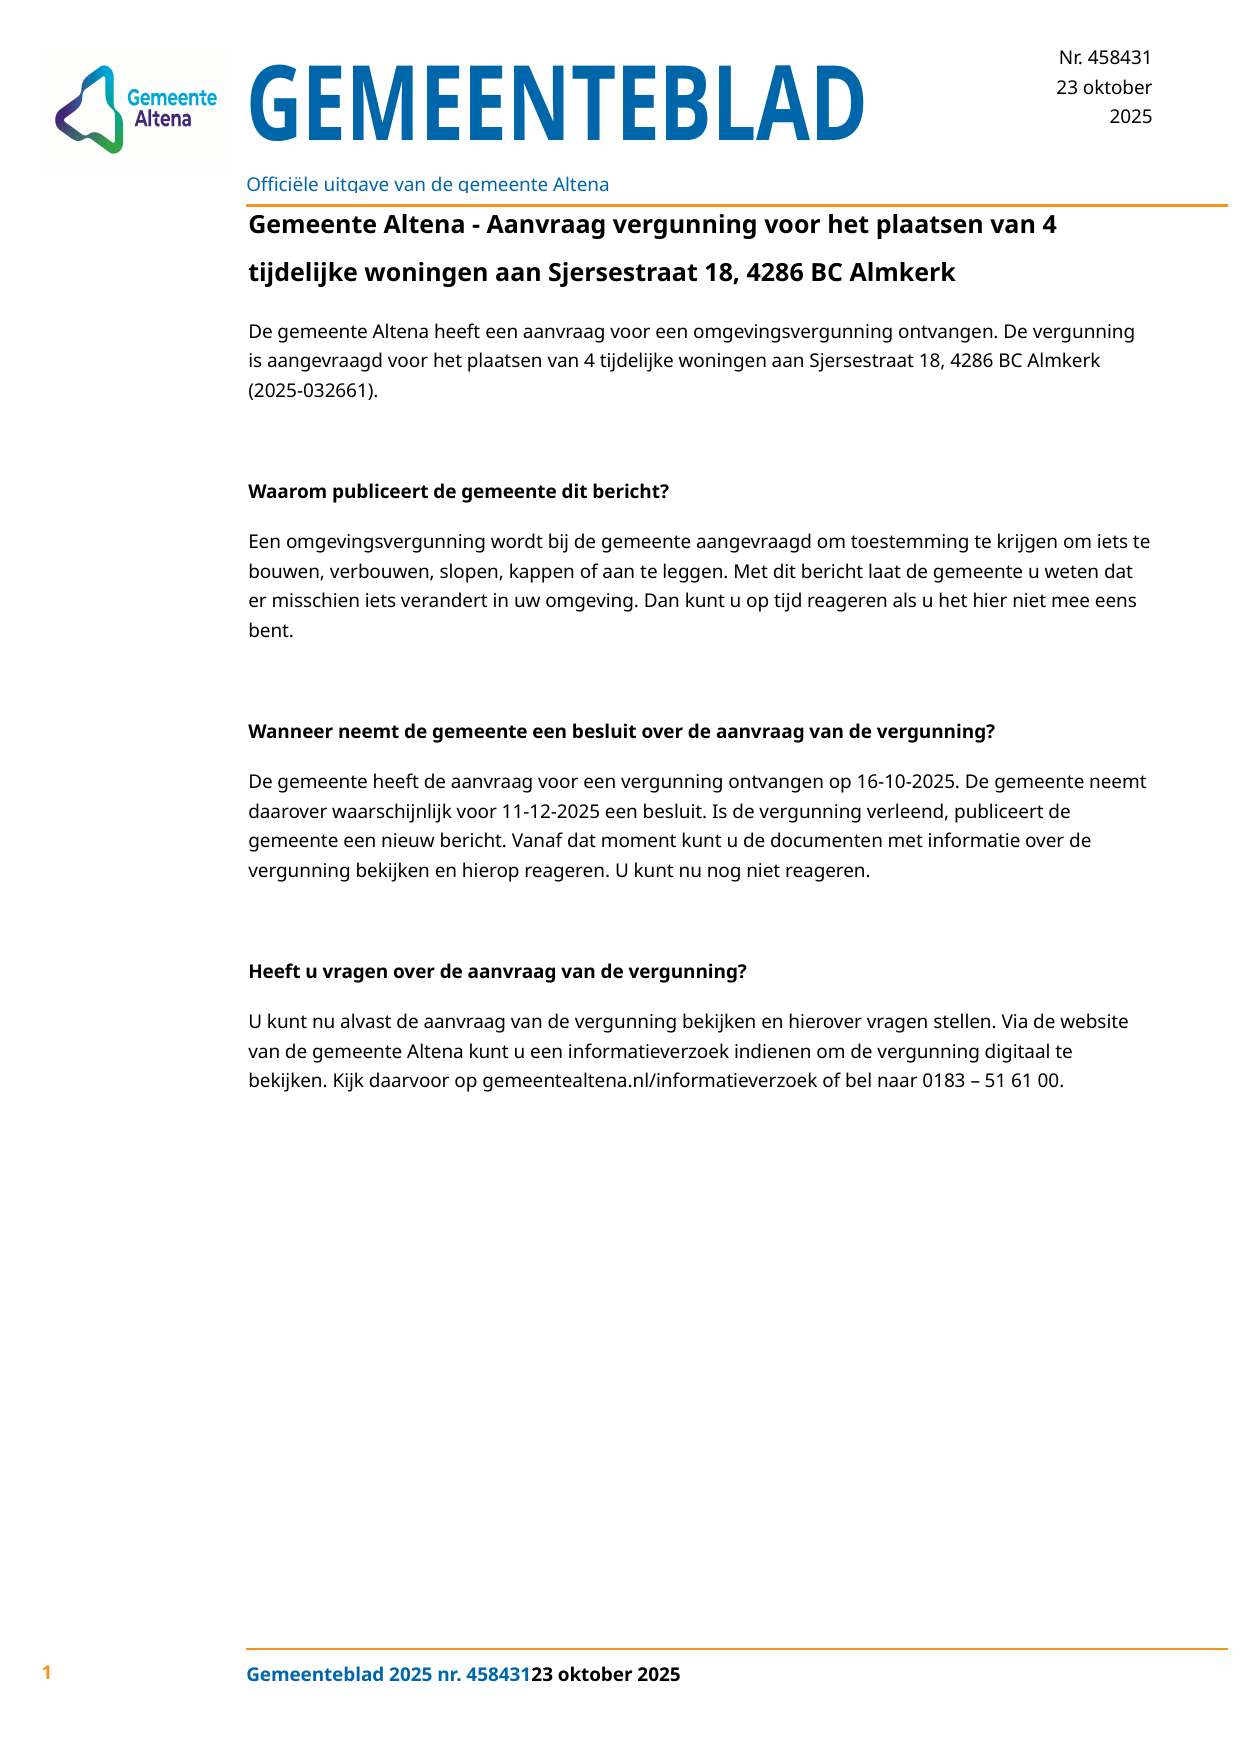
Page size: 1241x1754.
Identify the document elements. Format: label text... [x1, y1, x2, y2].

text U kunt nu alvast de aanvraag van de vergunning bekijken en hierover vragen stellen. Via de website van de gemeente Altena kunt u een informatieverzoek indienen om de vergunning digitaal te bekijken. Kijk daarvoor op gemeentealtena.nl/informatieverzoek of bel naar 0183 – 51 61 00. [248, 1008, 1152, 1093]
text Gemeente Altena - Aanvraag vergunning voor het plaatsen van 4 tijdelijke woningen aan Sjersestraat 18, 4286 BC Almkerk [248, 207, 1152, 288]
text Heeft u vragen over de aanvraag van de vergunning? [248, 958, 1152, 984]
picture [41, 47, 231, 172]
text De gemeente Altena heeft een aanvraag voor een omgevingsvergunning ontvangen. De vergunning is aangevraagd voor het plaatsen van 4 tijdelijke woningen aan Sjersestraat 18, 4286 BC Almkerk (2025-032661). [248, 318, 1152, 403]
text Waarom publiceert de gemeente dit bericht? [248, 478, 1152, 504]
text Een omgevingsvergunning wordt bij de gemeente aangevraagd om toestemming te krijgen om iets te bouwen, verbouwen, slopen, kappen of aan te leggen. Met dit bericht laat de gemeente u weten dat er misschien iets verandert in uw omgeving. Dan kunt u op tijd reageren als u het hier niet mee eens bent. [248, 528, 1152, 643]
text De gemeente heeft de aanvraag voor een vergunning ontvangen op 16-10-2025. De gemeente neemt daarover waarschijnlijk voor 11-12-2025 een besluit. Is de vergunning verleend, publiceert de gemeente een nieuw bericht. Vanaf dat moment kunt u de documenten met informatie over de vergunning bekijken en hierop reageren. U kunt nu nog niet reageren. [248, 768, 1152, 883]
text Wanneer neemt de gemeente een besluit over de aanvraag van de vergunning? [248, 718, 1152, 744]
